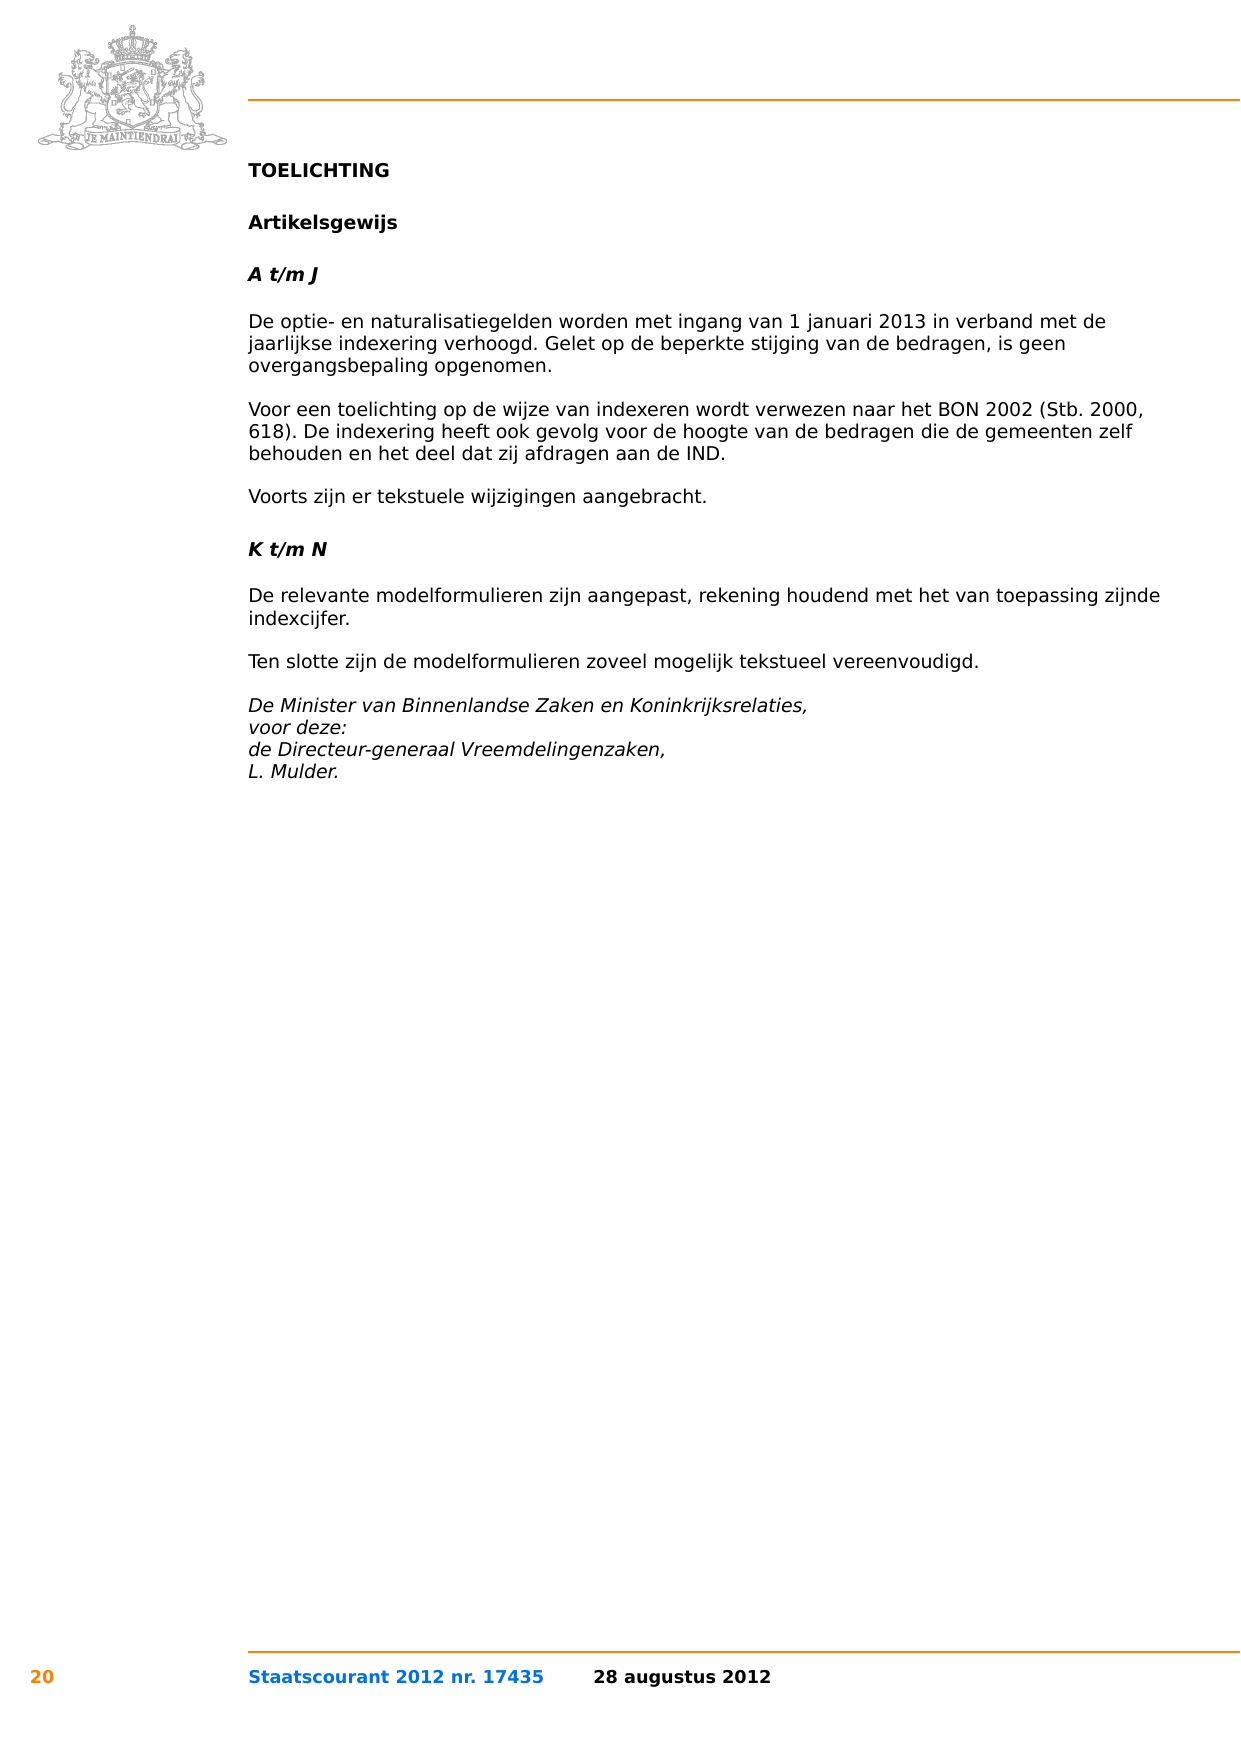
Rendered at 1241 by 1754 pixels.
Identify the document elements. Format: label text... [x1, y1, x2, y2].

text Voorts zijn er tekstuele wijzigingen aangebracht. [248, 486, 1163, 508]
text De relevante modelformulieren zijn aangepast, rekening houdend met het van toepassing zijnde indexcijfer. [248, 585, 1163, 629]
subtitle K t/m N [248, 538, 1163, 560]
picture [38, 25, 227, 150]
subtitle TOELICHTING [248, 160, 1163, 182]
text Voor een toelichting op de wijze van indexeren wordt verwezen naar het BON 2002 (Stb. 2000, 618). De indexering heeft ook gevolg voor de hoogte van de bedragen die de gemeenten zelf behouden en het deel dat zij afdragen aan de IND. [248, 399, 1163, 464]
text Ten slotte zijn de modelformulieren zoveel mogelijk tekstueel vereenvoudigd. [248, 651, 1163, 673]
text De optie- en naturalisatiegelden worden met ingang van 1 januari 2013 in verband met de jaarlijkse indexering verhoogd. Gelet op de beperkte stijging van de bedragen, is geen overgangsbepaling opgenomen. [248, 311, 1163, 377]
subtitle Artikelsgewijs [248, 212, 1163, 234]
text De Minister van Binnenlandse Zaken en Koninkrijksrelaties, voor deze: de Directeur-generaal Vreemdelingenzaken, L. Mulder. [248, 695, 1163, 783]
subtitle A t/m J [248, 264, 1163, 286]
